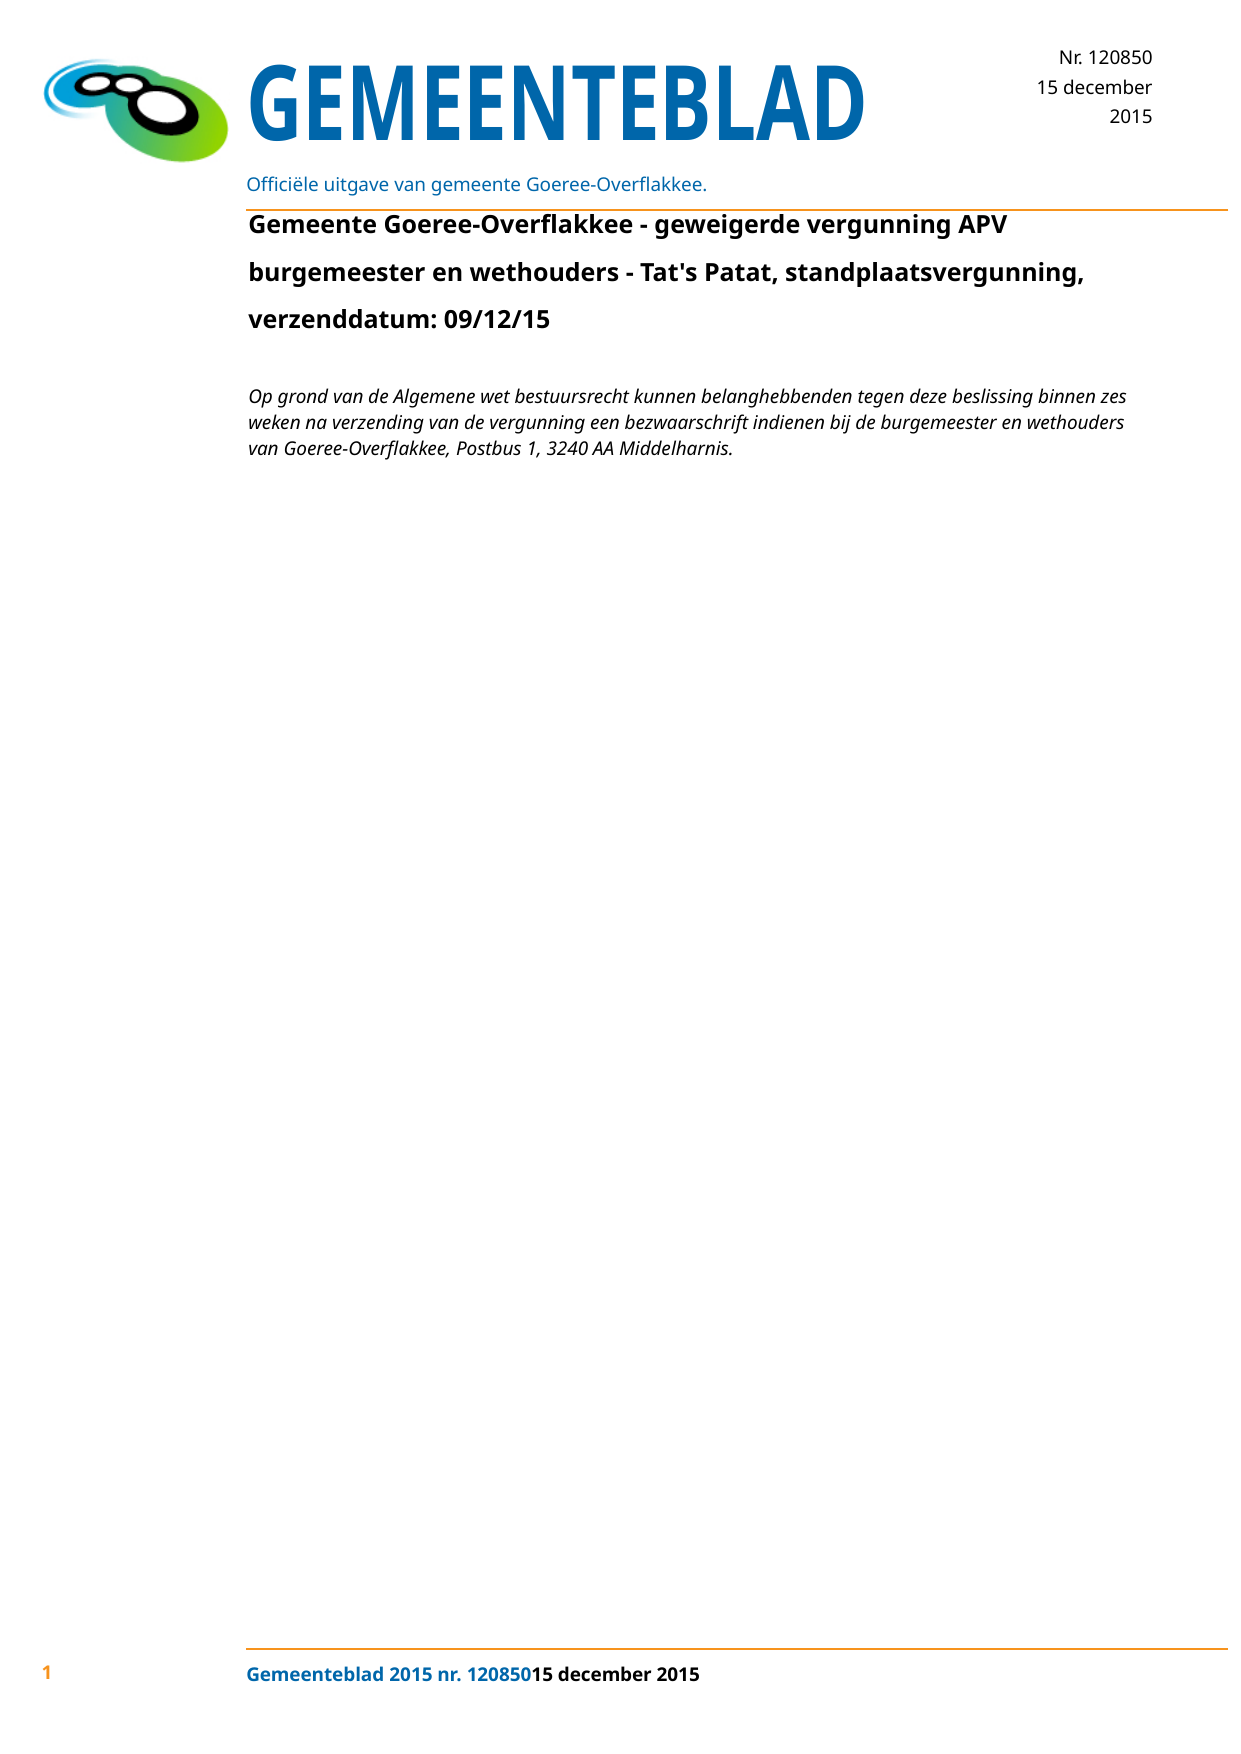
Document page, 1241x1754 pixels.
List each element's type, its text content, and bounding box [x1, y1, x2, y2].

text Gemeente Goeree-Overflakkee - geweigerde vergunning APV burgemeester en wethouders - Tat's Patat, standplaatsvergunning, verzenddatum: 09/12/15 [248, 211, 1152, 336]
picture [41, 47, 231, 172]
text Op grond van de Algemene wet bestuursrecht kunnen belanghebbenden tegen deze beslissing binnen zes weken na verzending van de vergunning een bezwaarschrift indienen bij de burgemeester en wethouders van Goeree-Overflakkee, Postbus 1, 3240 AA Middelharnis. [248, 384, 1152, 461]
